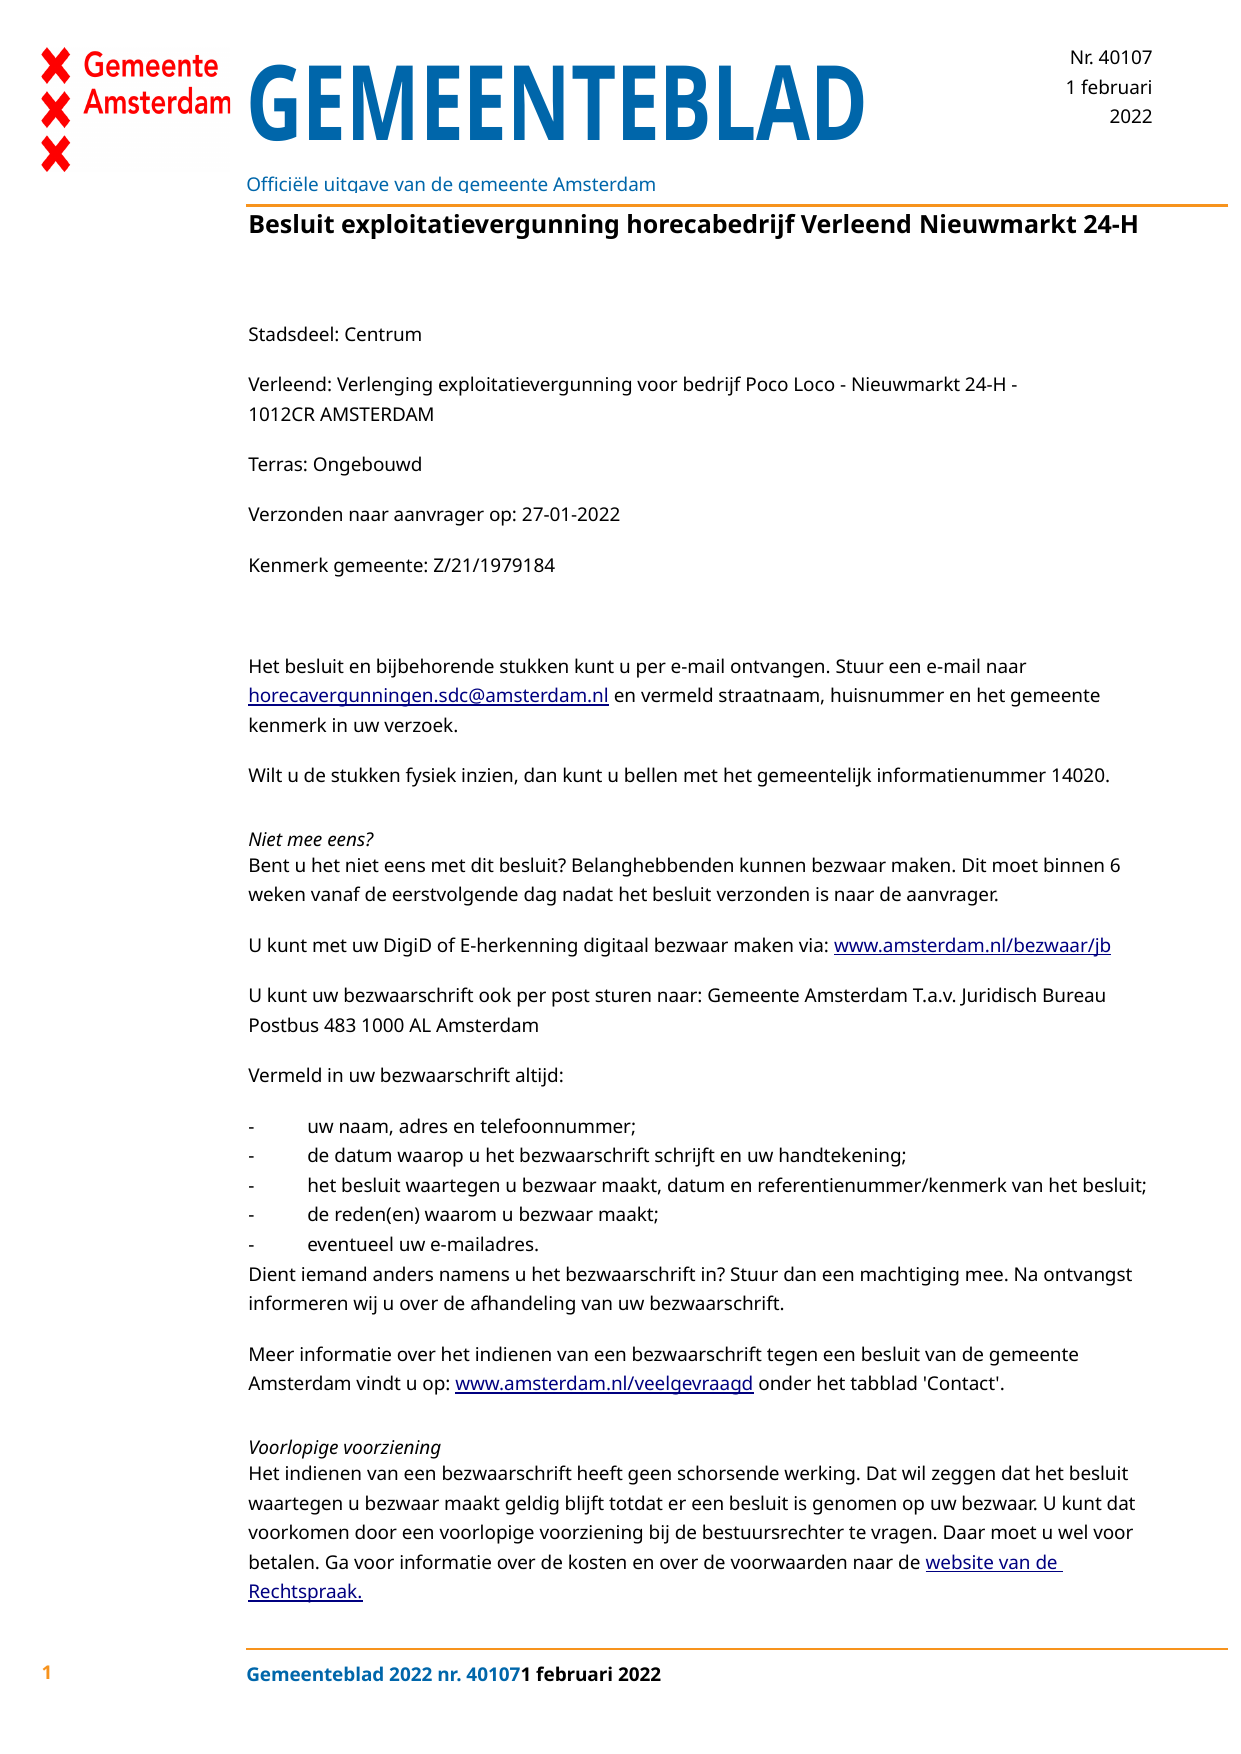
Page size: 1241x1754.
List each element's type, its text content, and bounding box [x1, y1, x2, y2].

text Meer informatie over het indienen van een bezwaarschrift tegen een besluit van de gemeente Amsterdam vindt u op: www.amsterdam.nl/veelgevraagd onder het tabblad 'Contact'. [248, 1341, 1152, 1396]
text Het besluit en bijbehorende stukken kunt u per e-mail ontvangen. Stuur een e-mail naar horecavergunningen.sdc@amsterdam.nl en vermeld straatnaam, huisnummer en het gemeente kenmerk in uw verzoek. [248, 653, 1152, 738]
list eventueel uw e-mailadres. [248, 1231, 1152, 1257]
text U kunt uw bezwaarschrift ook per post sturen naar: Gemeente Amsterdam T.a.v. Juridisch Bureau Postbus 483 1000 AL Amsterdam [248, 982, 1152, 1038]
list het besluit waartegen u bezwaar maakt, datum en referentienummer/kenmerk van het besluit; [248, 1172, 1152, 1198]
text Besluit exploitatievergunning horecabedrijf Verleend Nieuwmarkt 24-H [248, 207, 1152, 241]
list uw naam, adres en telefoonnummer; [248, 1113, 1152, 1139]
text Verzonden naar aanvrager op: 27-01-2022 [248, 502, 1152, 527]
list de datum waarop u het bezwaarschrift schrijft en uw handtekening; [248, 1142, 1152, 1168]
list de reden(en) waarom u bezwaar maakt; [248, 1202, 1152, 1227]
text Verleend: Verlenging exploitatievergunning voor bedrijf Poco Loco - Nieuwmarkt 24-H - 1012CR AMSTERDAM [248, 371, 1152, 426]
text Kenmerk gemeente: Z/21/1979184 [248, 552, 1152, 578]
picture [41, 47, 231, 172]
text Stadsdeel: Centrum [248, 321, 1152, 346]
text Voorlopige voorziening [248, 1434, 1152, 1460]
text Het indienen van een bezwaarschrift heeft geen schorsende werking. Dat wil zeggen dat het besluit waartegen u bezwaar maakt geldig blijft totdat er een besluit is genomen op uw bezwaar. U kunt dat voorkomen door een voorlopige voorziening bij de bestuursrechter te vragen. Daar moet u wel voor betalen. Ga voor informatie over de kosten en over de voorwaarden naar de website van de Rechtspraak. [248, 1460, 1152, 1604]
text Wilt u de stukken fysiek inzien, dan kunt u bellen met het gemeentelijk informatienummer 14020. [248, 762, 1152, 788]
text Dient iemand anders namens u het bezwaarschrift in? Stuur dan een machtiging mee. Na ontvangst informeren wij u over de afhandeling van uw bezwaarschrift. [248, 1261, 1152, 1316]
text U kunt met uw DigiD of E-herkenning digitaal bezwaar maken via: www.amsterdam.nl/bezwaar/jb [248, 932, 1152, 958]
text Bent u het niet eens met dit besluit? Belanghebbenden kunnen bezwaar maken. Dit moet binnen 6 weken vanaf de eerstvolgende dag nadat het besluit verzonden is naar de aanvrager. [248, 852, 1152, 907]
text Terras: Ongebouwd [248, 451, 1152, 477]
text Vermeld in uw bezwaarschrift altijd: [248, 1062, 1152, 1088]
text Niet mee eens? [248, 826, 1152, 852]
